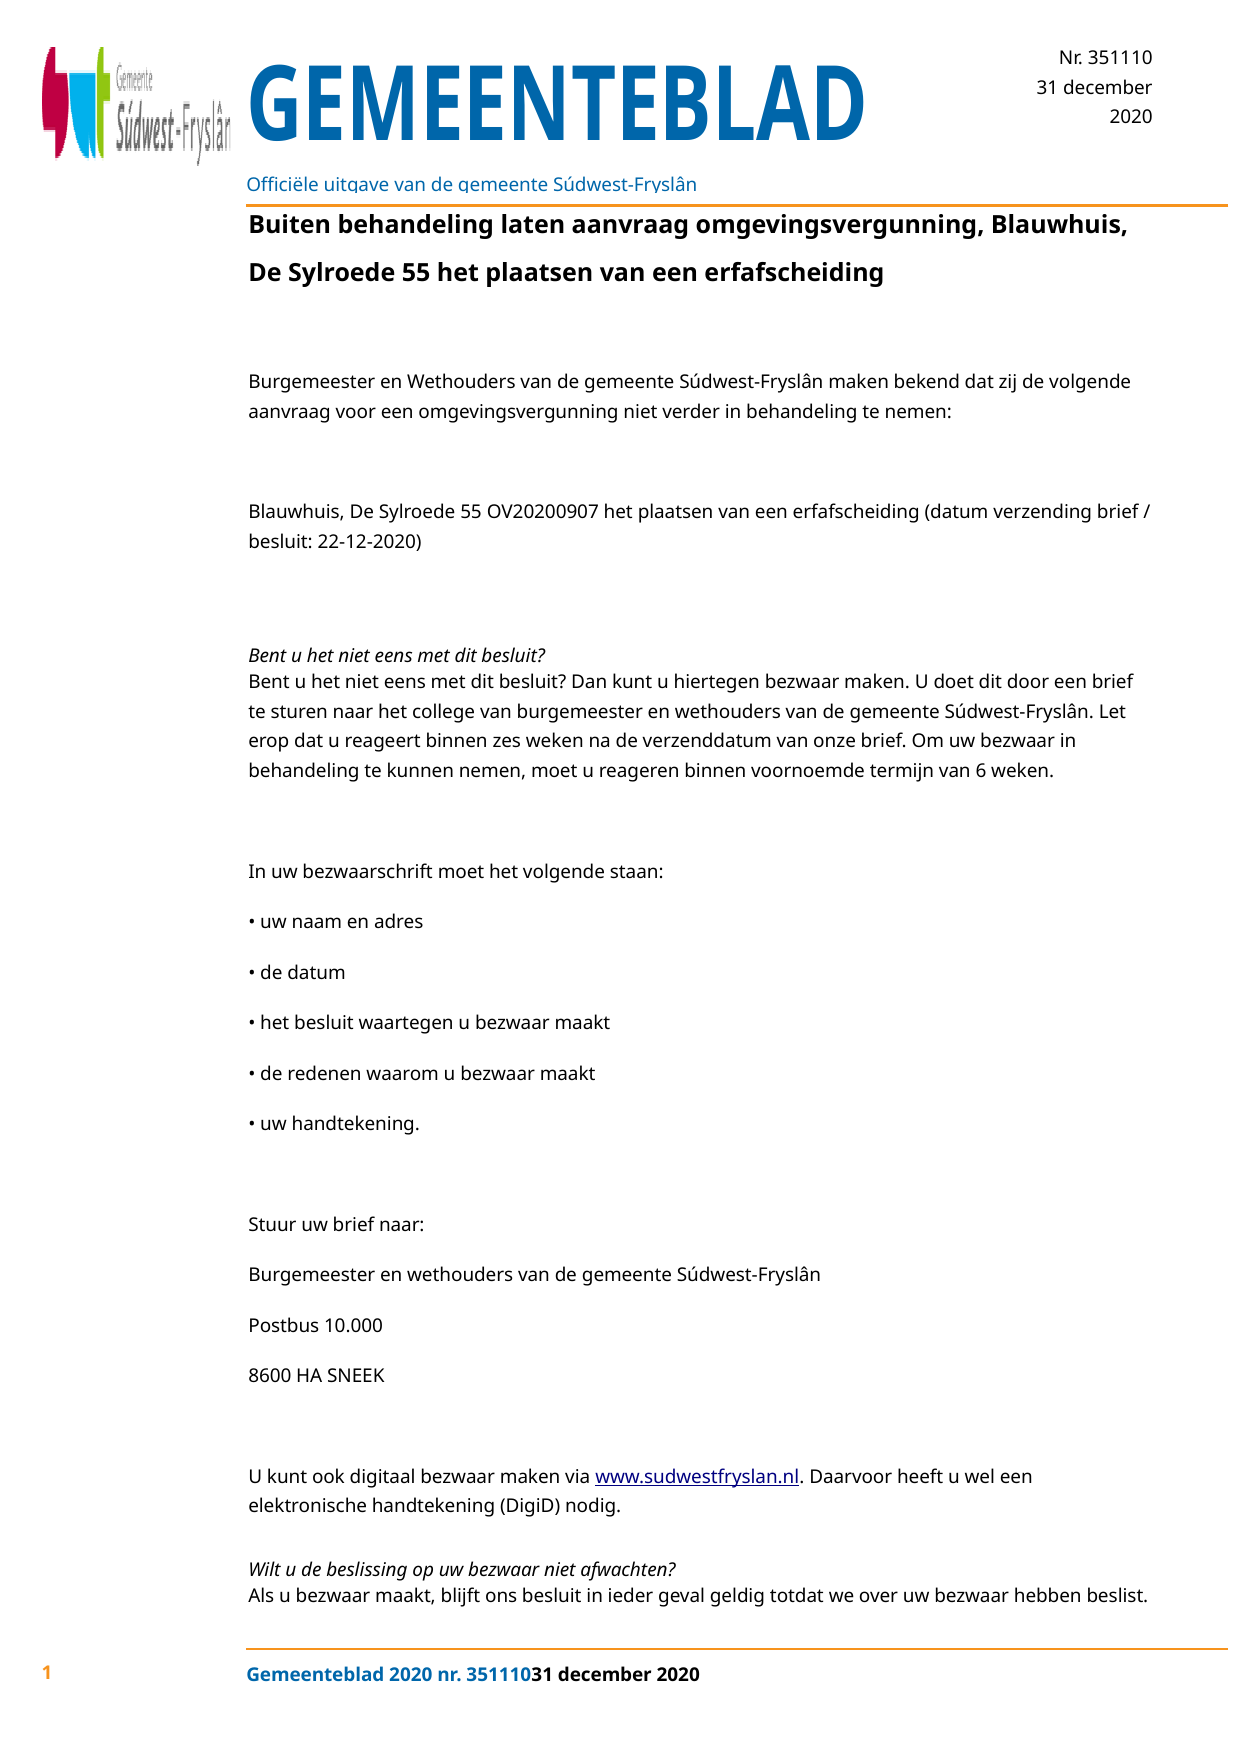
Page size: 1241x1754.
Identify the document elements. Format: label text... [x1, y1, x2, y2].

text Postbus 10.000 [248, 1312, 1152, 1337]
text • de redenen waarom u bezwaar maakt [248, 1060, 1152, 1085]
text In uw bezwaarschrift moet het volgende staan: [248, 858, 1152, 884]
text Buiten behandeling laten aanvraag omgevingsvergunning, Blauwhuis, De Sylroede 55 het plaatsen van een erfafscheiding [248, 207, 1152, 288]
text • de datum [248, 959, 1152, 984]
text Bent u het niet eens met dit besluit? Dan kunt u hiertegen bezwaar maken. U doet dit door een brief te sturen naar het college van burgemeester en wethouders van de gemeente Súdwest-Fryslân. Let erop dat u reageert binnen zes weken na de verzenddatum van onze brief. Om uw bezwaar in behandeling te kunnen nemen, moet u reageren binnen voornoemde termijn van 6 weken. [248, 668, 1152, 783]
text • het besluit waartegen u bezwaar maakt [248, 1009, 1152, 1035]
text 8600 HA SNEEK [248, 1362, 1152, 1388]
text Burgemeester en wethouders van de gemeente Súdwest-Fryslân [248, 1261, 1152, 1287]
text Als u bezwaar maakt, blijft ons besluit in ieder geval geldig totdat we over uw bezwaar hebben beslist. [248, 1582, 1152, 1608]
text U kunt ook digitaal bezwaar maken via www.sudwestfryslan.nl. Daarvoor heeft u wel een elektronische handtekening (DigiD) nodig. [248, 1463, 1152, 1518]
text Blauwhuis, De Sylroede 55 OV20200907 het plaatsen van een erfafscheiding (datum verzending brief / besluit: 22-12-2020) [248, 499, 1152, 554]
text Bent u het niet eens met dit besluit? [248, 643, 1152, 668]
picture [41, 47, 231, 172]
text • uw naam en adres [248, 908, 1152, 934]
text Burgemeester en Wethouders van de gemeente Súdwest-Fryslân maken bekend dat zij de volgende aanvraag voor een omgevingsvergunning niet verder in behandeling te nemen: [248, 368, 1152, 424]
text Wilt u de beslissing op uw bezwaar niet afwachten? [248, 1557, 1152, 1582]
text Stuur uw brief naar: [248, 1211, 1152, 1237]
text • uw handtekening. [248, 1110, 1152, 1136]
